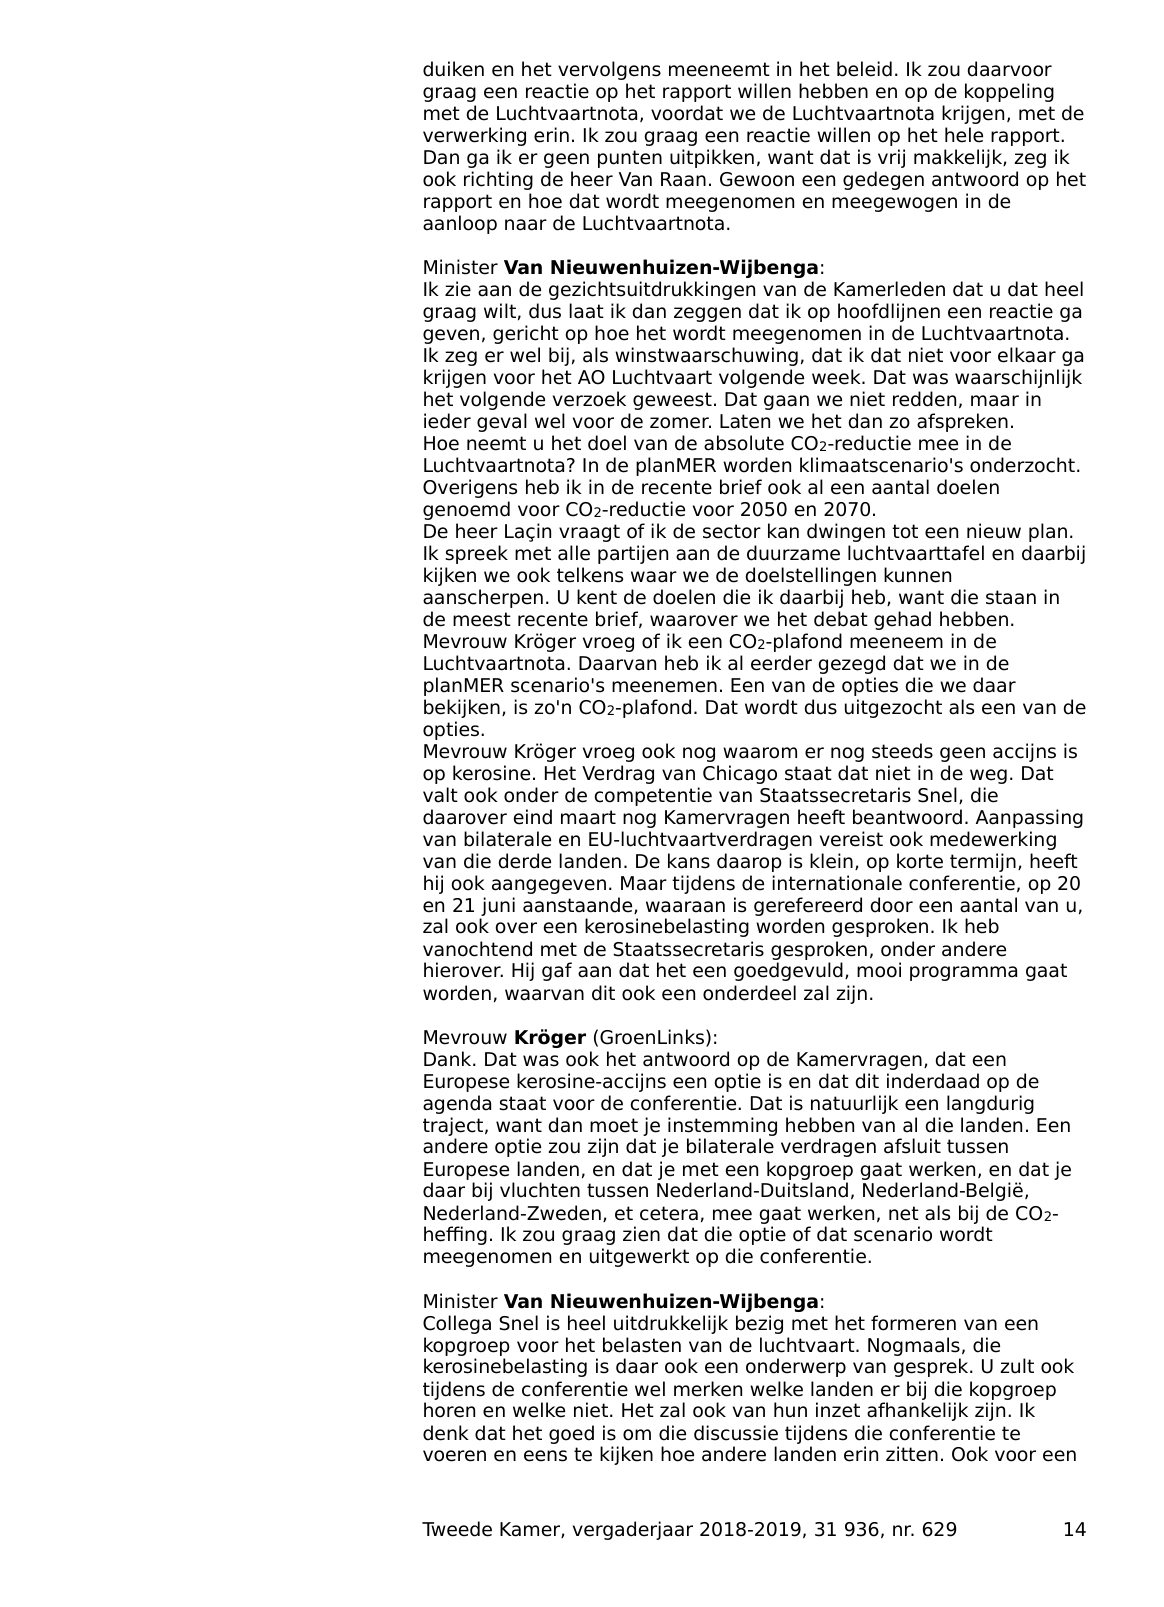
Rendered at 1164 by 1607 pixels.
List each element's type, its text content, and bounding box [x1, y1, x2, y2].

text De heer Laçin vraagt of ik de sector kan dwingen tot een nieuw plan. Ik spreek met alle partijen aan de duurzame luchtvaarttafel en daarbij kijken we ook telkens waar we de doelstellingen kunnen aanscherpen. U kent de doelen die ik daarbij heb, want die staan in de meest recente brief, waarover we het debat gehad hebben. [422, 521, 1087, 631]
text Hoe neemt u het doel van de absolute CO2-reductie mee in de Luchtvaartnota? In de planMER worden klimaatscenario's onderzocht. Overigens heb ik in de recente brief ook al een aantal doelen genoemd voor CO2-reductie voor 2050 en 2070. [422, 433, 1087, 521]
text Mevrouw Kröger vroeg ook nog waarom er nog steeds geen accijns is op kerosine. Het Verdrag van Chicago staat dat niet in de weg. Dat valt ook onder de competentie van Staatssecretaris Snel, die daarover eind maart nog Kamervragen heeft beantwoord. Aanpassing van bilaterale en EU-luchtvaartverdragen vereist ook medewerking van die derde landen. De kans daarop is klein, op korte termijn, heeft hij ook aangegeven. Maar tijdens de internationale conferentie, op 20 en 21 juni aanstaande, waaraan is gerefereerd door een aantal van u, zal ook over een kerosinebelasting worden gesproken. Ik heb vanochtend met de Staatssecretaris gesproken, onder andere hierover. Hij gaf aan dat het een goedgevuld, mooi programma gaat worden, waarvan dit ook een onderdeel zal zijn. [422, 741, 1087, 1004]
text Dank. Dat was ook het antwoord op de Kamervragen, dat een Europese kerosine-accijns een optie is en dat dit inderdaad op de agenda staat voor de conferentie. Dat is natuurlijk een langdurig traject, want dan moet je instemming hebben van al die landen. Een andere optie zou zijn dat je bilaterale verdragen afsluit tussen Europese landen, en dat je met een kopgroep gaat werken, en dat je daar bij vluchten tussen Nederland-Duitsland, Nederland-België, Nederland-Zweden, et cetera, mee gaat werken, net als bij de CO2-heffing. Ik zou graag zien dat die optie of dat scenario wordt meegenomen en uitgewerkt op die conferentie. [422, 1048, 1087, 1268]
text Ik zie aan de gezichtsuitdrukkingen van de Kamerleden dat u dat heel graag wilt, dus laat ik dan zeggen dat ik op hoofdlijnen een reactie ga geven, gericht op hoe het wordt meegenomen in de Luchtvaartnota. Ik zeg er wel bij, als winstwaarschuwing, dat ik dat niet voor elkaar ga krijgen voor het AO Luchtvaart volgende week. Dat was waarschijnlijk het volgende verzoek geweest. Dat gaan we niet redden, maar in ieder geval wel voor de zomer. Laten we het dan zo afspreken. [422, 279, 1087, 433]
text Mevrouw Kröger vroeg of ik een CO2-plafond meeneem in de Luchtvaartnota. Daarvan heb ik al eerder gezegd dat we in de planMER scenario's meenemen. Een van de opties die we daar bekijken, is zo'n CO2-plafond. Dat wordt dus uitgezocht als een van de opties. [422, 631, 1087, 741]
text Minister Van Nieuwenhuizen-Wijbenga: [422, 1291, 1087, 1312]
text Minister Van Nieuwenhuizen-Wijbenga: [422, 257, 1087, 279]
text Mevrouw Kröger (GroenLinks): [422, 1027, 1087, 1048]
text duiken en het vervolgens meeneemt in het beleid. Ik zou daarvoor graag een reactie op het rapport willen hebben en op de koppeling met de Luchtvaartnota, voordat we de Luchtvaartnota krijgen, met de verwerking erin. Ik zou graag een reactie willen op het hele rapport. Dan ga ik er geen punten uitpikken, want dat is vrij makkelijk, zeg ik ook richting de heer Van Raan. Gewoon een gedegen antwoord op het rapport en hoe dat wordt meegenomen en meegewogen in de aanloop naar de Luchtvaartnota. [422, 59, 1087, 235]
text Collega Snel is heel uitdrukkelijk bezig met het formeren van een kopgroep voor het belasten van de luchtvaart. Nogmaals, die kerosinebelasting is daar ook een onderwerp van gesprek. U zult ook tijdens de conferentie wel merken welke landen er bij die kopgroep horen en welke niet. Het zal ook van hun inzet afhankelijk zijn. Ik denk dat het goed is om die discussie tijdens die conferentie te voeren en eens te kijken hoe andere landen erin zitten. Ook voor een [422, 1312, 1087, 1466]
